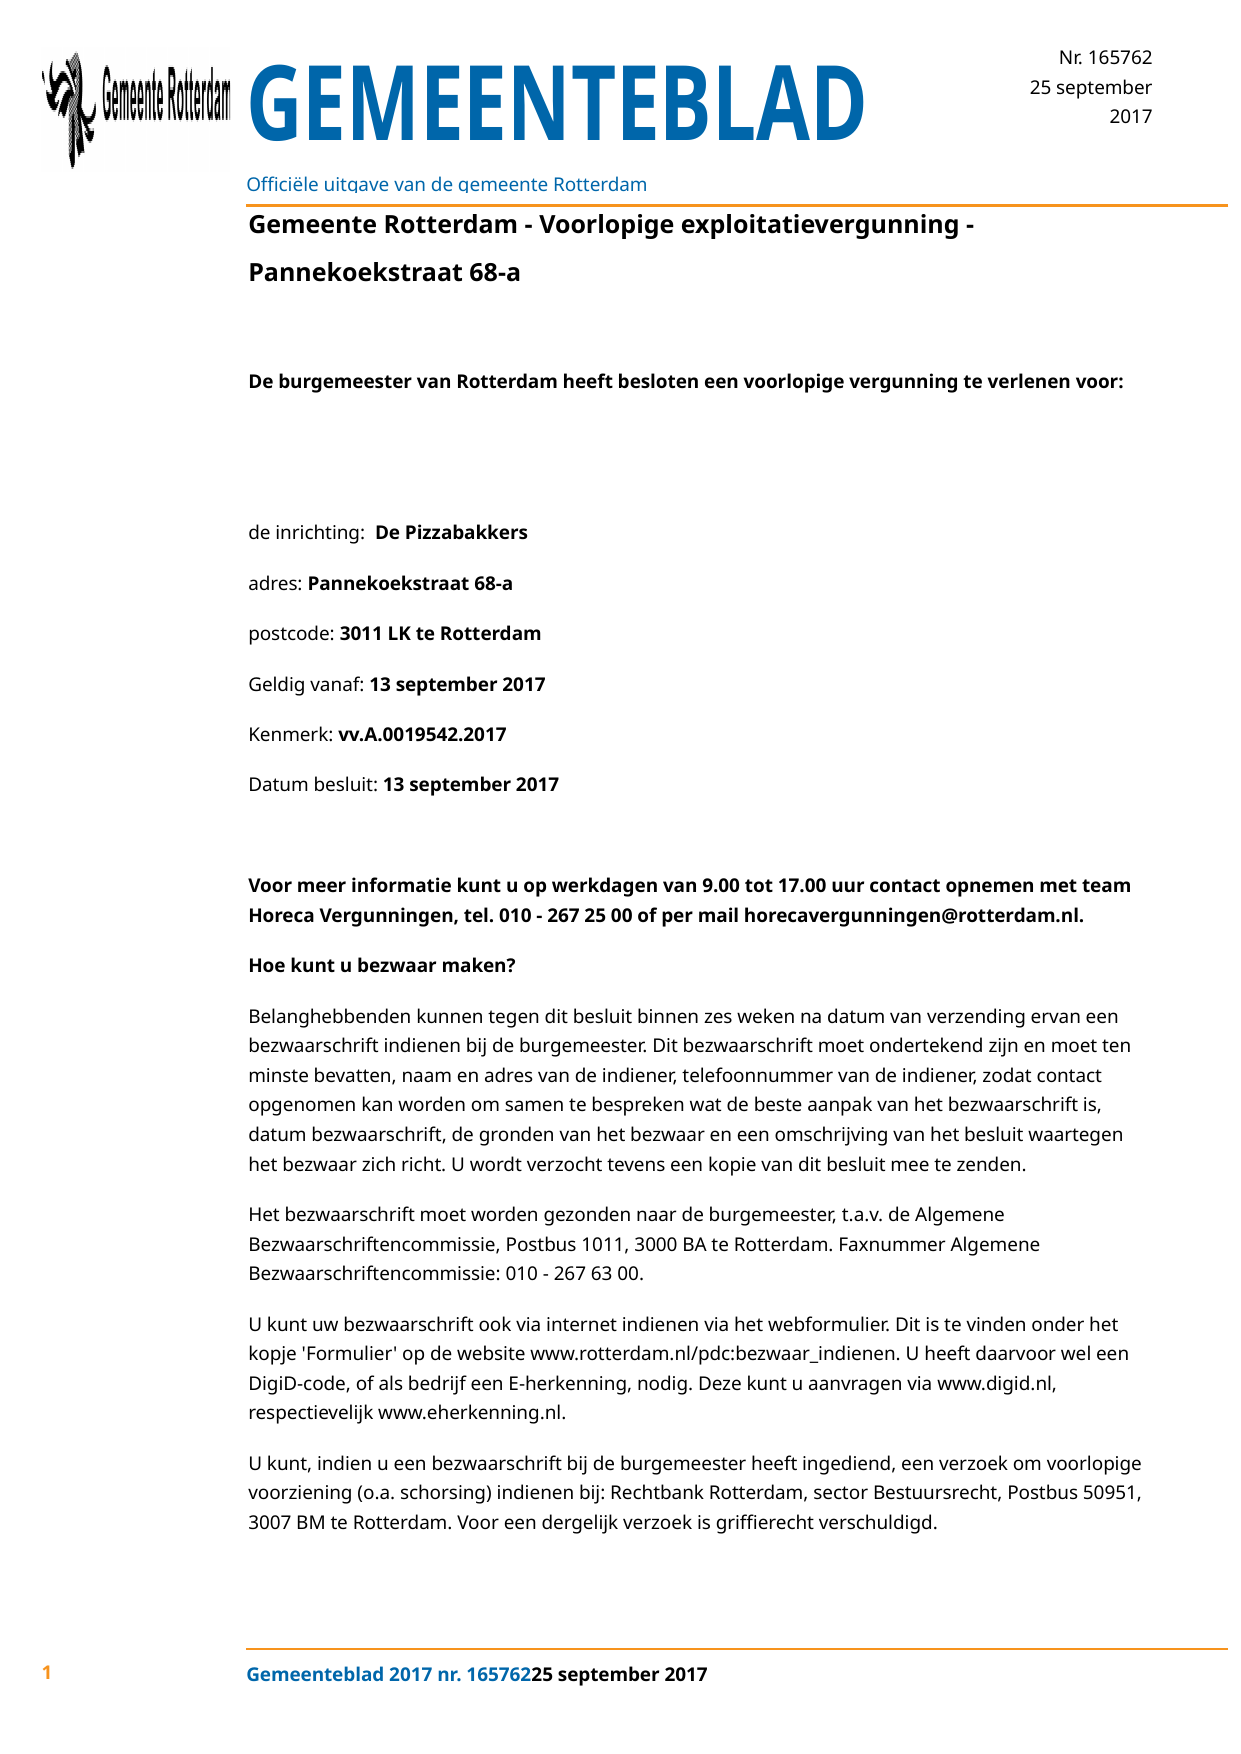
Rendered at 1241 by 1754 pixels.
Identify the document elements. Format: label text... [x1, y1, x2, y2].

text Gemeente Rotterdam - Voorlopige exploitatievergunning - Pannekoekstraat 68-a [248, 207, 1152, 288]
text Datum besluit: 13 september 2017 [248, 772, 1152, 797]
text Hoe kunt u bezwaar maken? [248, 952, 1152, 978]
text Geldig vanaf: 13 september 2017 [248, 671, 1152, 697]
text Kenmerk: vv.A.0019542.2017 [248, 721, 1152, 747]
text U kunt, indien u een bezwaarschrift bij de burgemeester heeft ingediend, een verzoek om voorlopige voorziening (o.a. schorsing) indienen bij: Rechtbank Rotterdam, sector Bestuursrecht, Postbus 50951, 3007 BM te Rotterdam. Voor een dergelijk verzoek is griffierecht verschuldigd. [248, 1450, 1152, 1535]
text Belanghebbenden kunnen tegen dit besluit binnen zes weken na datum van verzending ervan een bezwaarschrift indienen bij de burgemeester. Dit bezwaarschrift moet ondertekend zijn en moet ten minste bevatten, naam en adres van de indiener, telefoonnummer van de indiener, zodat contact opgenomen kan worden om samen te bespreken wat de beste aanpak van het bezwaarschrift is, datum bezwaarschrift, de gronden van het bezwaar en een omschrijving van het besluit waartegen het bezwaar zich richt. U wordt verzocht tevens een kopie van dit besluit mee te zenden. [248, 1003, 1152, 1177]
text Voor meer informatie kunt u op werkdagen van 9.00 tot 17.00 uur contact opnemen met team Horeca Vergunningen, tel. 010 - 267 25 00 of per mail horecavergunningen@rotterdam.nl. [248, 872, 1152, 928]
picture [41, 47, 231, 172]
text Het bezwaarschrift moet worden gezonden naar de burgemeester, t.a.v. de Algemene Bezwaarschriftencommissie, Postbus 1011, 3000 BA te Rotterdam. Faxnummer Algemene Bezwaarschriftencommissie: 010 - 267 63 00. [248, 1201, 1152, 1286]
text De burgemeester van Rotterdam heeft besloten een voorlopige vergunning te verlenen voor: [248, 368, 1152, 394]
text U kunt uw bezwaarschrift ook via internet indienen via het webformulier. Dit is te vinden onder het kopje 'Formulier' op de website www.rotterdam.nl/pdc:bezwaar_indienen. U heeft daarvoor wel een DigiD-code, of als bedrijf een E-herkenning, nodig. Deze kunt u aanvragen via www.digid.nl, respectievelijk www.eherkenning.nl. [248, 1311, 1152, 1425]
text postcode: 3011 LK te Rotterdam [248, 620, 1152, 646]
text de inrichting: De Pizzabakkers [248, 519, 1152, 545]
text adres: Pannekoekstraat 68-a [248, 570, 1152, 596]
